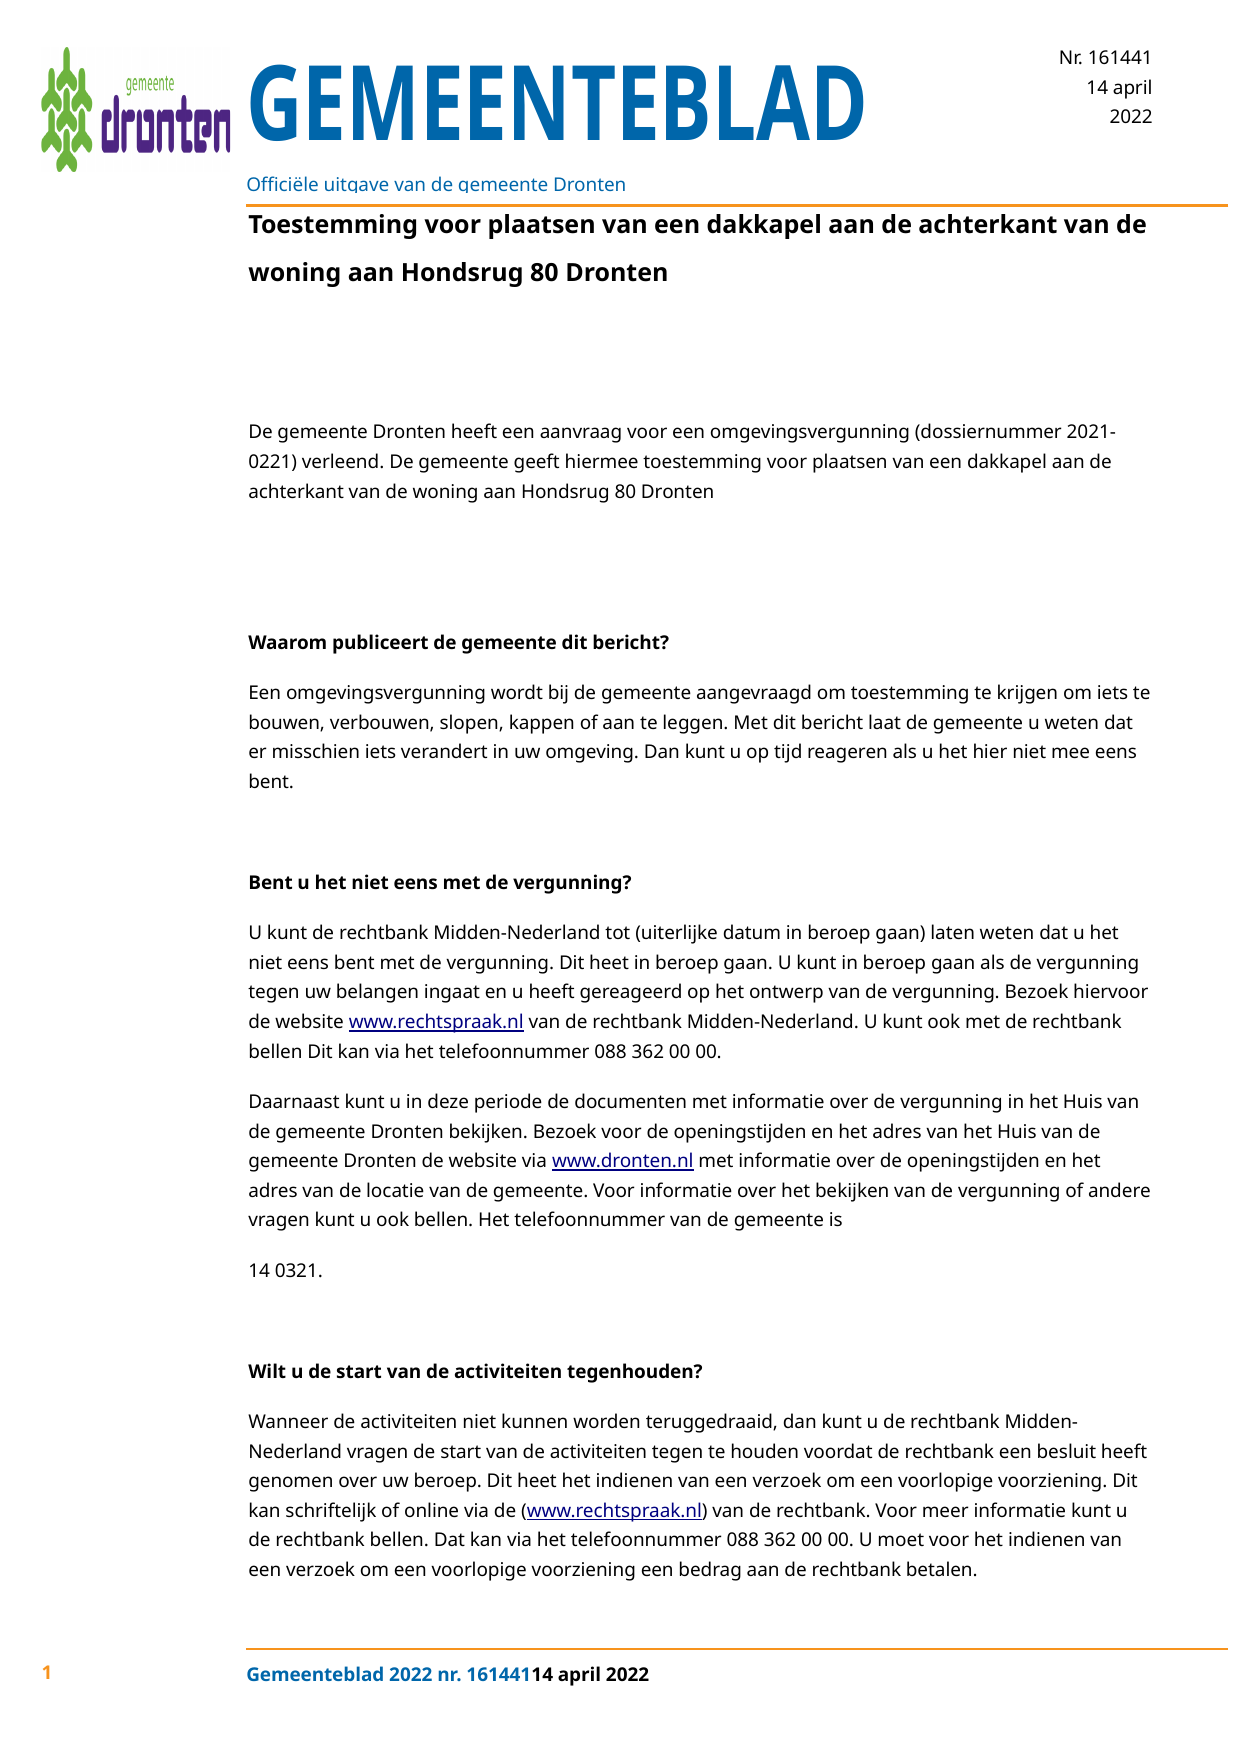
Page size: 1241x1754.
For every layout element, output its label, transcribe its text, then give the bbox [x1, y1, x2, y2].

text Waarom publiceert de gemeente dit bericht? [248, 629, 1152, 655]
text De gemeente Dronten heeft een aanvraag voor een omgevingsvergunning (dossiernummer 2021-0221) verleend. De gemeente geeft hiermee toestemming voor plaatsen van een dakkapel aan de achterkant van de woning aan Hondsrug 80 Dronten [248, 419, 1152, 504]
text Wanneer de activiteiten niet kunnen worden teruggedraaid, dan kunt u de rechtbank Midden-Nederland vragen de start van de activiteiten tegen te houden voordat de rechtbank een besluit heeft genomen over uw beroep. Dit heet het indienen van een verzoek om een voorlopige voorziening. Dit kan schriftelijk of online via de (www.rechtspraak.nl) van de rechtbank. Voor meer informatie kunt u de rechtbank bellen. Dat kan via het telefoonnummer 088 362 00 00. U moet voor het indienen van een verzoek om een voorlopige voorziening een bedrag aan de rechtbank betalen. [248, 1408, 1152, 1582]
text 14 0321. [248, 1257, 1152, 1283]
text Bent u het niet eens met de vergunning? [248, 869, 1152, 895]
text Wilt u de start van de activiteiten tegenhouden? [248, 1358, 1152, 1384]
text Een omgevingsvergunning wordt bij de gemeente aangevraagd om toestemming te krijgen om iets te bouwen, verbouwen, slopen, kappen of aan te leggen. Met dit bericht laat de gemeente u weten dat er misschien iets verandert in uw omgeving. Dan kunt u op tijd reageren als u het hier niet mee eens bent. [248, 679, 1152, 794]
picture [41, 47, 231, 172]
text Toestemming voor plaatsen van een dakkapel aan de achterkant van de woning aan Hondsrug 80 Dronten [248, 207, 1152, 288]
text Daarnaast kunt u in deze periode de documenten met informatie over de vergunning in het Huis van de gemeente Dronten bekijken. Bezoek voor de openingstijden en het adres van het Huis van de gemeente Dronten de website via www.dronten.nl met informatie over de openingstijden en het adres van de locatie van de gemeente. Voor informatie over het bekijken van de vergunning of andere vragen kunt u ook bellen. Het telefoonnummer van de gemeente is [248, 1088, 1152, 1232]
text U kunt de rechtbank Midden-Nederland tot (uiterlijke datum in beroep gaan) laten weten dat u het niet eens bent met de vergunning. Dit heet in beroep gaan. U kunt in beroep gaan als de vergunning tegen uw belangen ingaat en u heeft gereageerd op het ontwerp van de vergunning. Bezoek hiervoor de website www.rechtspraak.nl van de rechtbank Midden-Nederland. U kunt ook met de rechtbank bellen Dit kan via het telefoonnummer 088 362 00 00. [248, 919, 1152, 1064]
